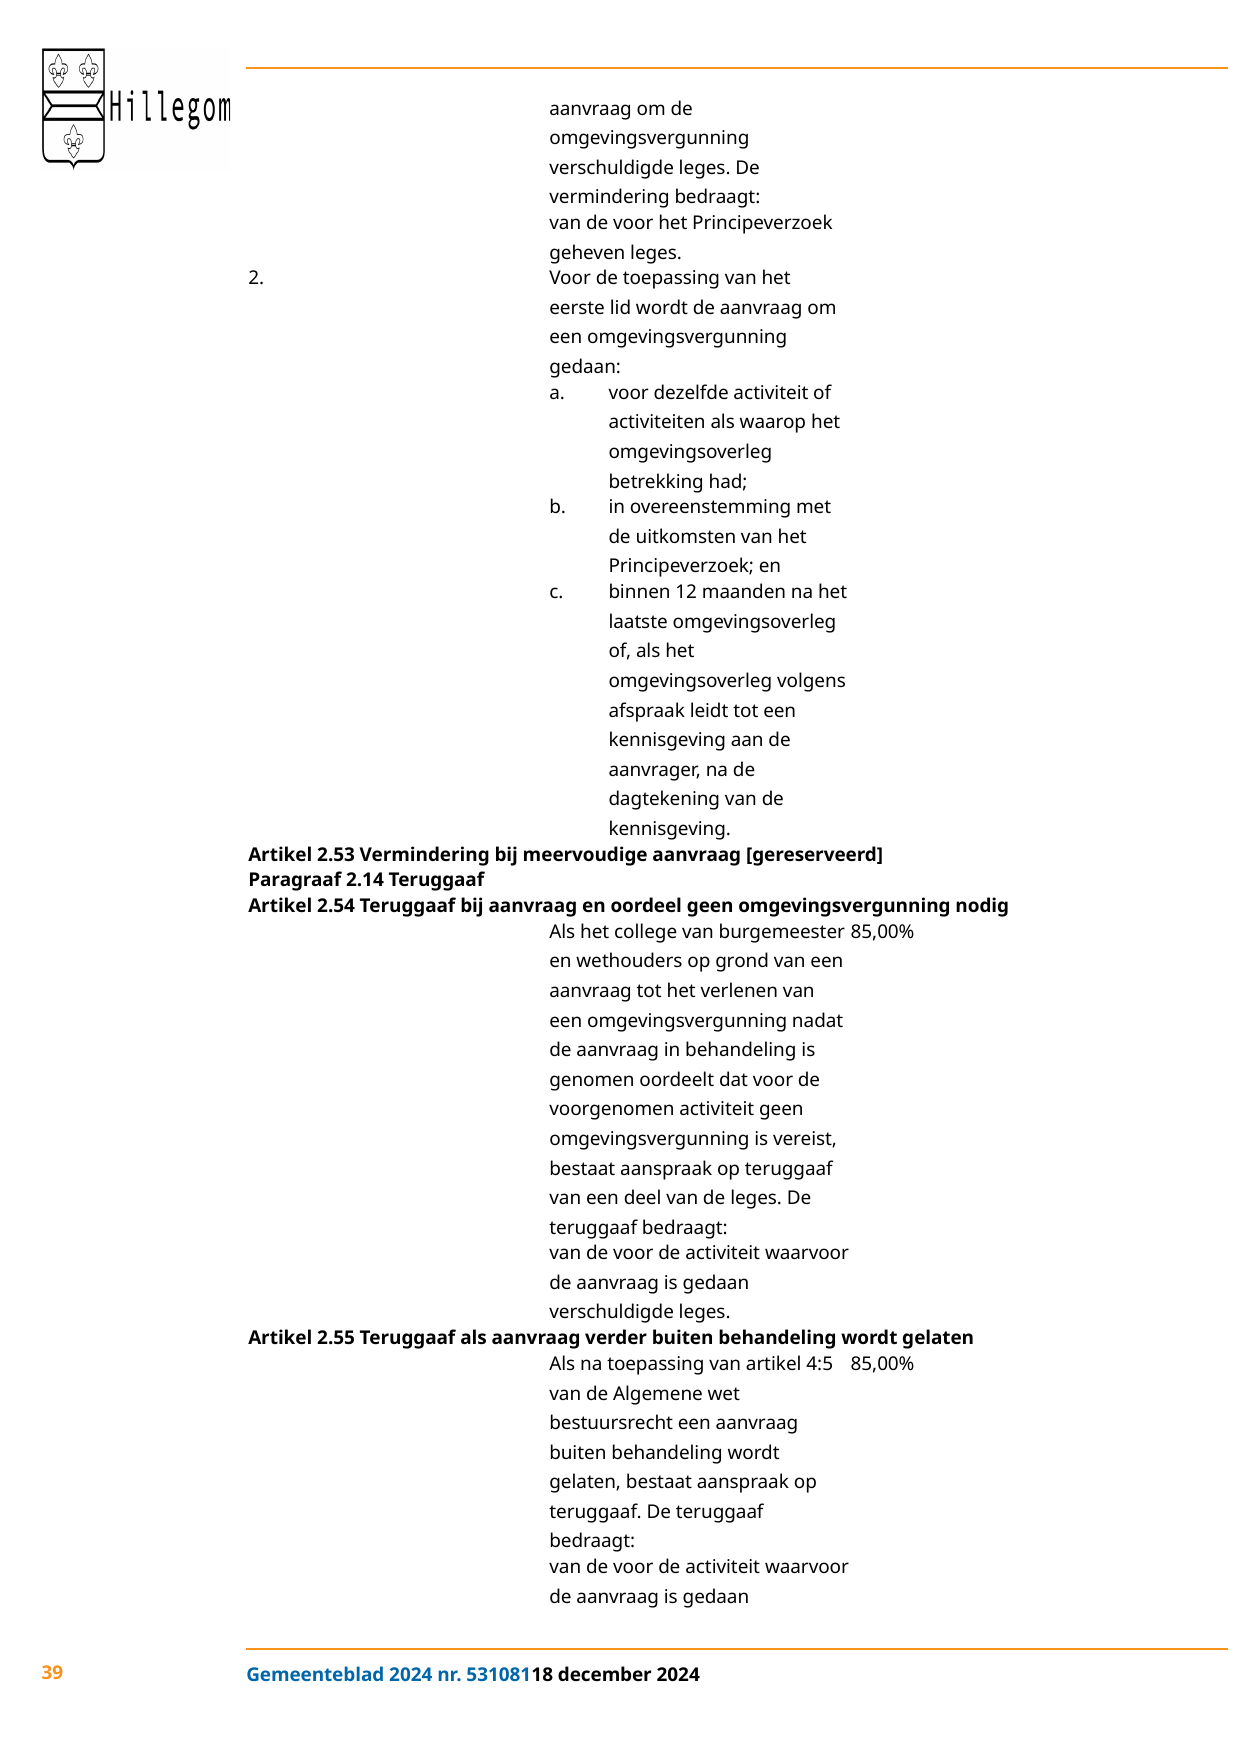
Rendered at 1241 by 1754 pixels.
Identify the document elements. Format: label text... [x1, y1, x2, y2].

table_cell van de voor de activiteit waarvoor de aanvraag is gedaan verschuldigde leges. [549, 1240, 850, 1324]
table_cell [248, 1350, 549, 1553]
table_cell [850, 1240, 1152, 1324]
table_cell voor dezelfde activiteit of activiteiten als waarop het omgevingsoverleg betrekking had; [549, 379, 850, 493]
table_cell [850, 209, 1152, 264]
table_cell 2. [248, 265, 549, 841]
table_cell Paragraaf 2.14 Teruggaaf [248, 867, 1152, 892]
table_cell Als na toepassing van artikel 4:5 van de Algemene wet bestuursrecht een aanvraag buiten behandeling wordt gelaten, bestaat aanspraak op teruggaaf. De teruggaaf bedraagt: [549, 1350, 850, 1553]
table_cell [248, 209, 549, 264]
table_cell 85,00% [850, 1350, 1152, 1553]
table_cell van de voor het Principeverzoek geheven leges. [549, 209, 850, 264]
table_cell aanvraag om de omgevingsvergunning verschuldigde leges. De vermindering bedraagt: [549, 95, 850, 209]
table_cell Artikel 2.54 Teruggaaf bij aanvraag en oordeel geen omgevingsvergunning nodig [248, 892, 1152, 918]
table_cell [248, 1240, 549, 1324]
table_cell [248, 95, 549, 209]
table_cell Als het college van burgemeester en wethouders op grond van een aanvraag tot het verlenen van een omgevingsvergunning nadat de aanvraag in behandeling is genomen oordeelt dat voor de voorgenomen activiteit geen omgevingsvergunning is vereist, bestaat aanspraak op teruggaaf van een deel van de leges. De teruggaaf bedraagt: [549, 918, 850, 1239]
table_cell Artikel 2.53 Vermindering bij meervoudige aanvraag [gereserveerd] [248, 841, 1152, 867]
table_cell [850, 265, 1152, 841]
table_cell in overeenstemming met de uitkomsten van het Principeverzoek; en [549, 494, 850, 578]
table_cell Artikel 2.55 Teruggaaf als aanvraag verder buiten behandeling wordt gelaten [248, 1325, 1152, 1350]
table_cell 85,00% [850, 918, 1152, 1239]
table_cell [248, 918, 549, 1239]
table_cell binnen 12 maanden na het laatste omgevingsoverleg of, als het omgevingsoverleg volgens afspraak leidt tot een kennisgeving aan de aanvrager, na de dagtekening van de kennisgeving. [549, 579, 850, 841]
table_cell Voor de toepassing van het eerste lid wordt de aanvraag om een omgevingsvergunning gedaan: [549, 265, 850, 379]
table_cell [850, 95, 1152, 209]
table_cell van de voor de activiteit waarvoor de aanvraag is gedaan [549, 1554, 850, 1609]
table_cell [850, 1554, 1152, 1609]
table_cell [248, 1554, 549, 1609]
picture [41, 47, 231, 172]
